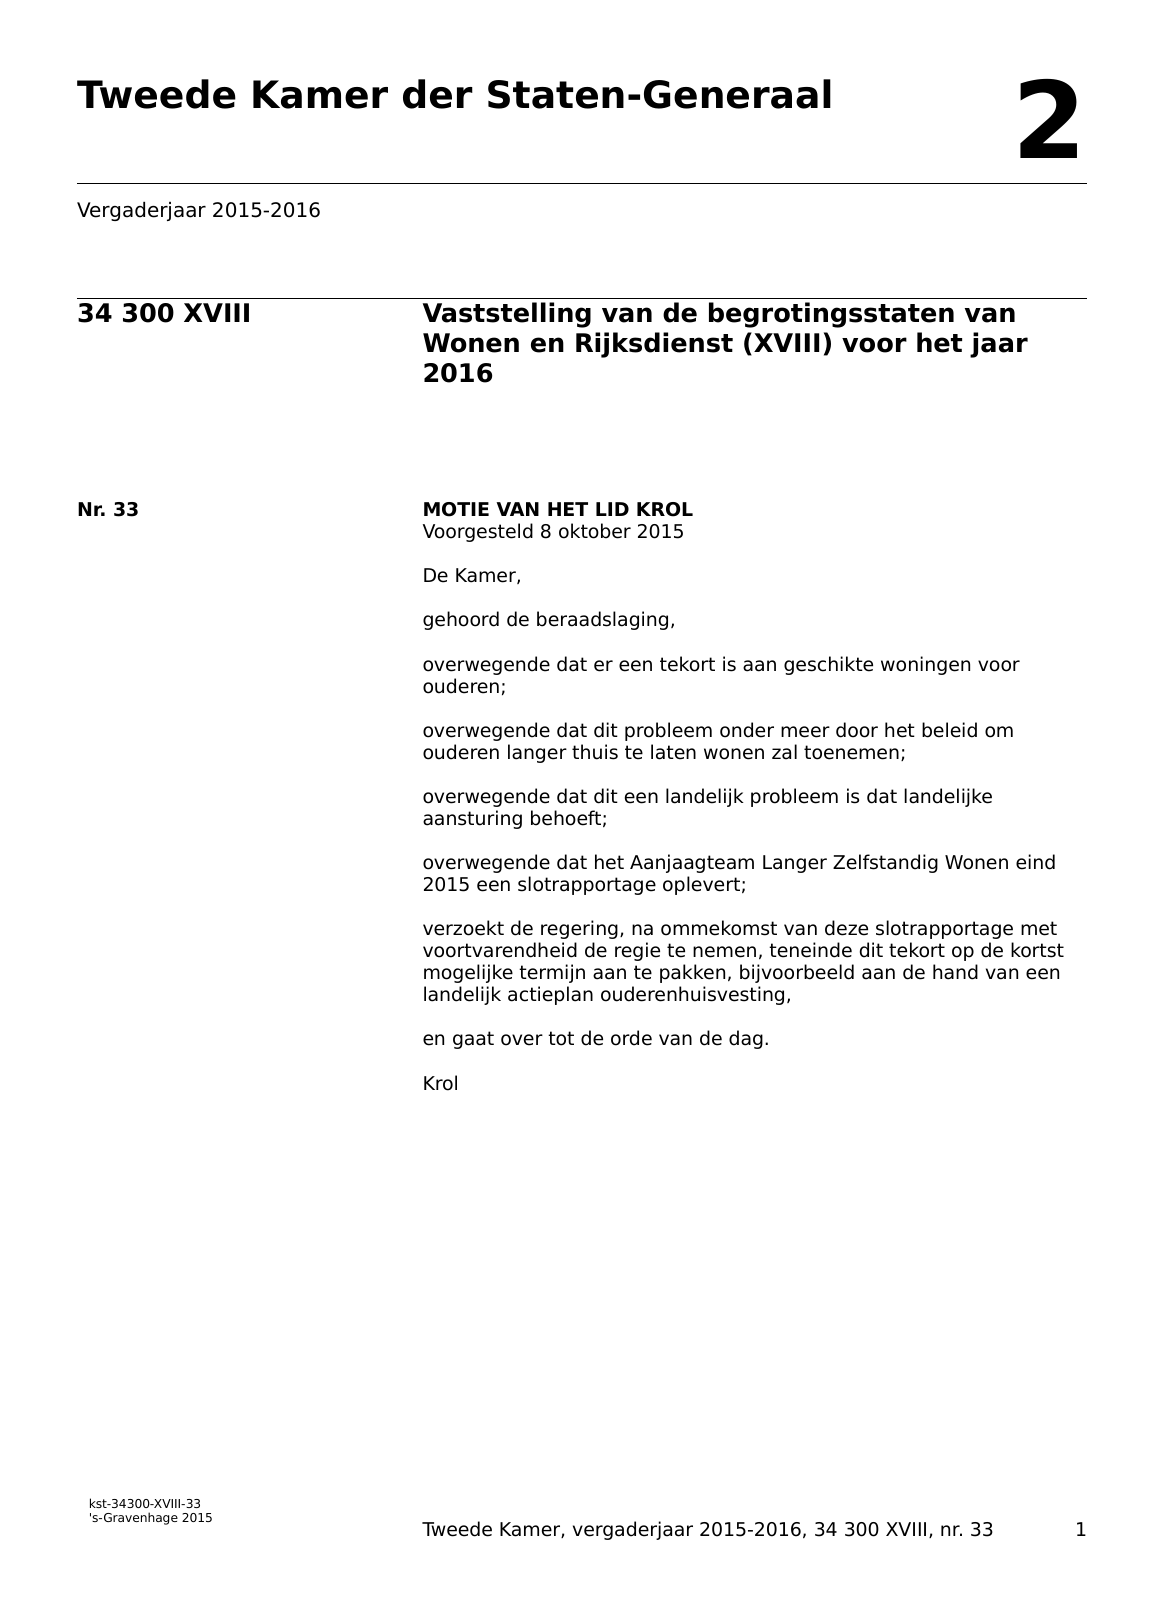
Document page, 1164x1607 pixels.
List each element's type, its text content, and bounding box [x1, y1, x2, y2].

text De Kamer, [422, 565, 1087, 587]
text gehoord de beraadslaging, [422, 609, 1087, 631]
text overwegende dat dit probleem onder meer door het beleid om ouderen langer thuis te laten wonen zal toenemen; [422, 720, 1087, 764]
text overwegende dat het Aanjaagteam Langer Zelfstandig Wonen eind 2015 een slotrapportage oplevert; [422, 852, 1087, 896]
text 's-Gravenhage 2015 [88, 1511, 323, 1525]
table_cell Vergaderjaar 2015-2016 [77, 184, 1087, 298]
text overwegende dat er een tekort is aan geschikte woningen voor ouderen; [422, 653, 1087, 697]
text overwegende dat dit een landelijk probleem is dat landelijke aansturing behoeft; [422, 786, 1087, 830]
text Krol [422, 1072, 1087, 1094]
subtitle Nr. 33 MOTIE VAN HET LID KROL [77, 499, 1087, 521]
table_header 2 [886, 59, 1087, 183]
table_header Tweede Kamer der Staten-Generaal [77, 59, 886, 183]
text en gaat over tot de orde van de dag. [422, 1028, 1087, 1050]
text kst-34300-XVIII-33 [88, 1497, 323, 1511]
text verzoekt de regering, na ommekomst van deze slotrapportage met voortvarendheid de regie te nemen, teneinde dit tekort op de kortst mogelijke termijn aan te pakken, bijvoorbeeld aan de hand van een landelijk actieplan ouderenhuisvesting, [422, 918, 1087, 1006]
text Voorgesteld 8 oktober 2015 [422, 521, 1087, 543]
subtitle 34 300 XVIII Vaststelling van de begrotingsstaten van Wonen en Rijksdienst (XVIII) voor het jaar 2016 [77, 299, 1087, 388]
